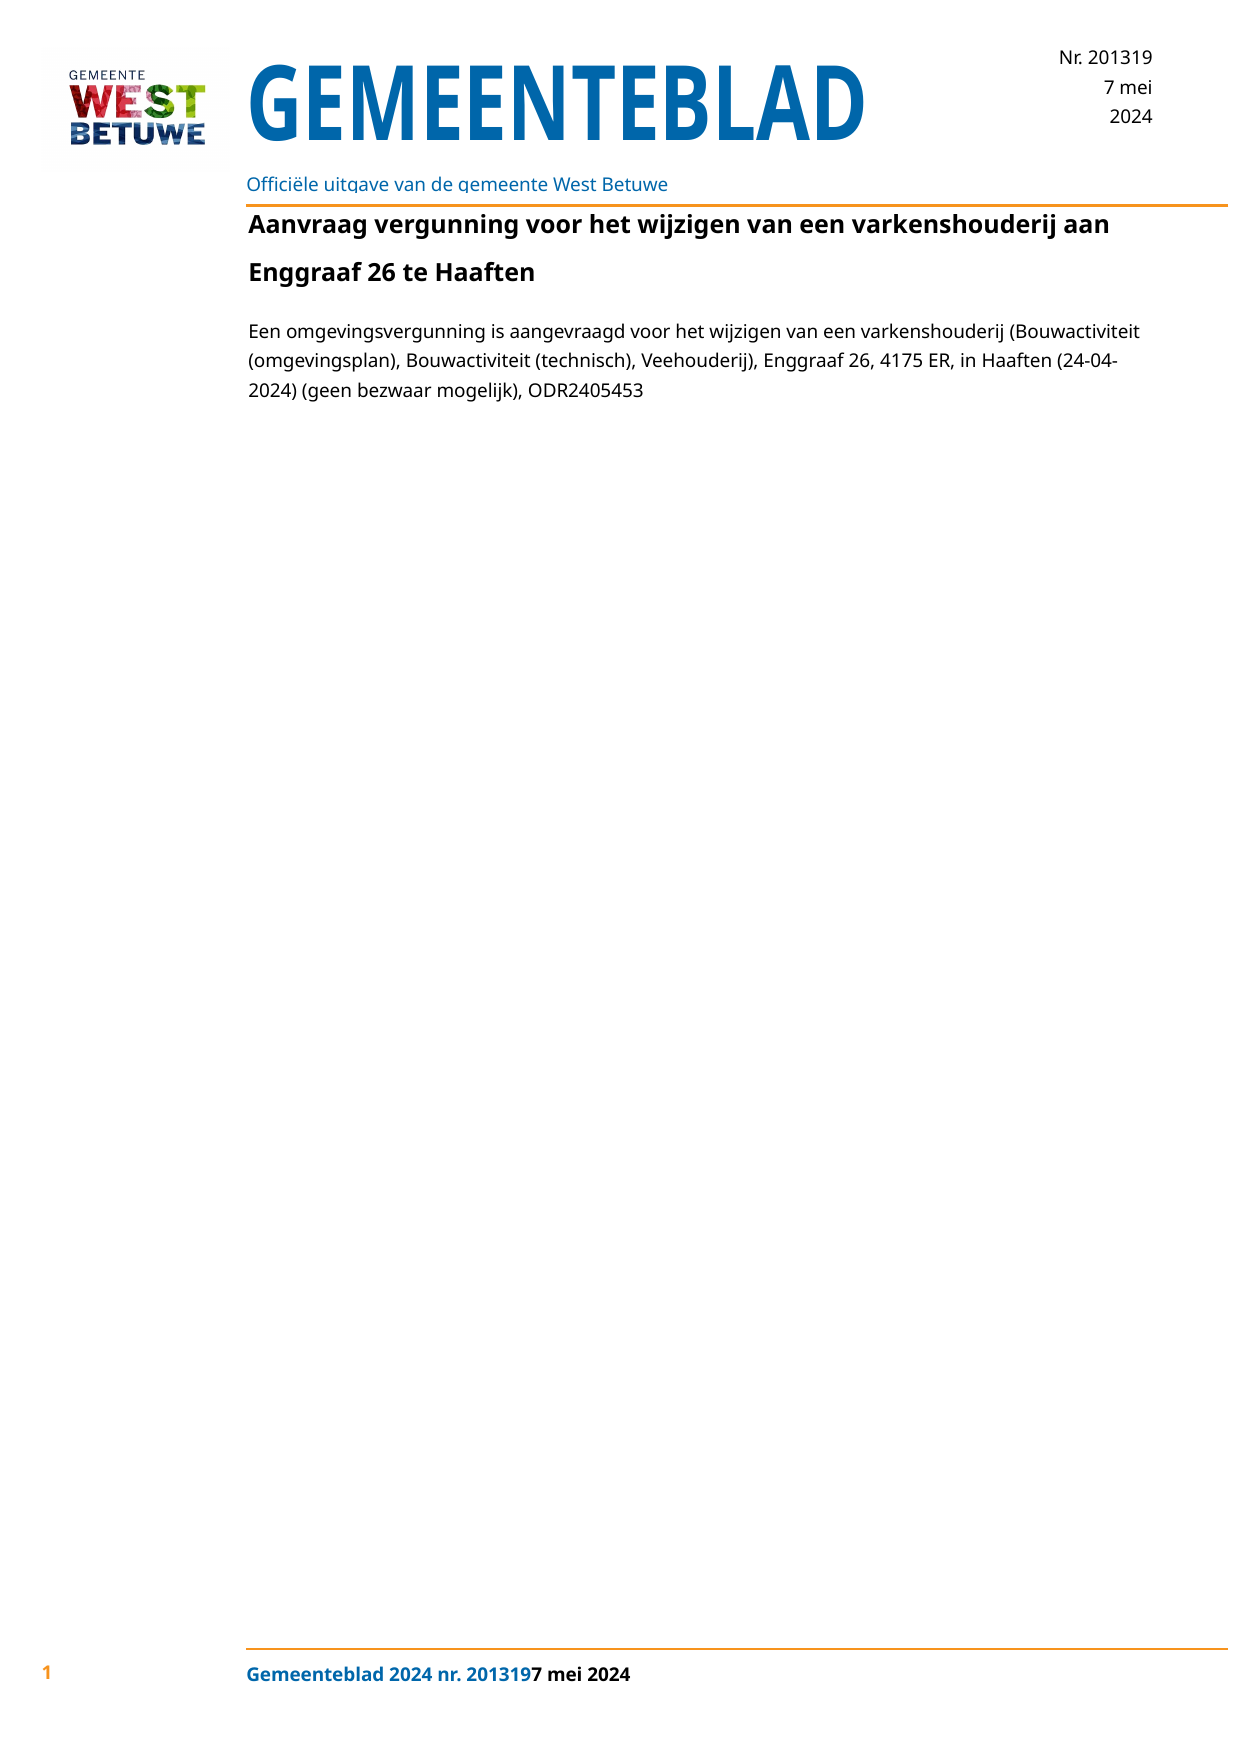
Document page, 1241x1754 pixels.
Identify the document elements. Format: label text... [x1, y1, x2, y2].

text Aanvraag vergunning voor het wijzigen van een varkenshouderij aan Enggraaf 26 te Haaften [248, 207, 1152, 288]
text Een omgevingsvergunning is aangevraagd voor het wijzigen van een varkenshouderij (Bouwactiviteit (omgevingsplan), Bouwactiviteit (technisch), Veehouderij), Enggraaf 26, 4175 ER, in Haaften (24-04-2024) (geen bezwaar mogelijk), ODR2405453 [248, 318, 1152, 403]
picture [41, 47, 231, 172]
